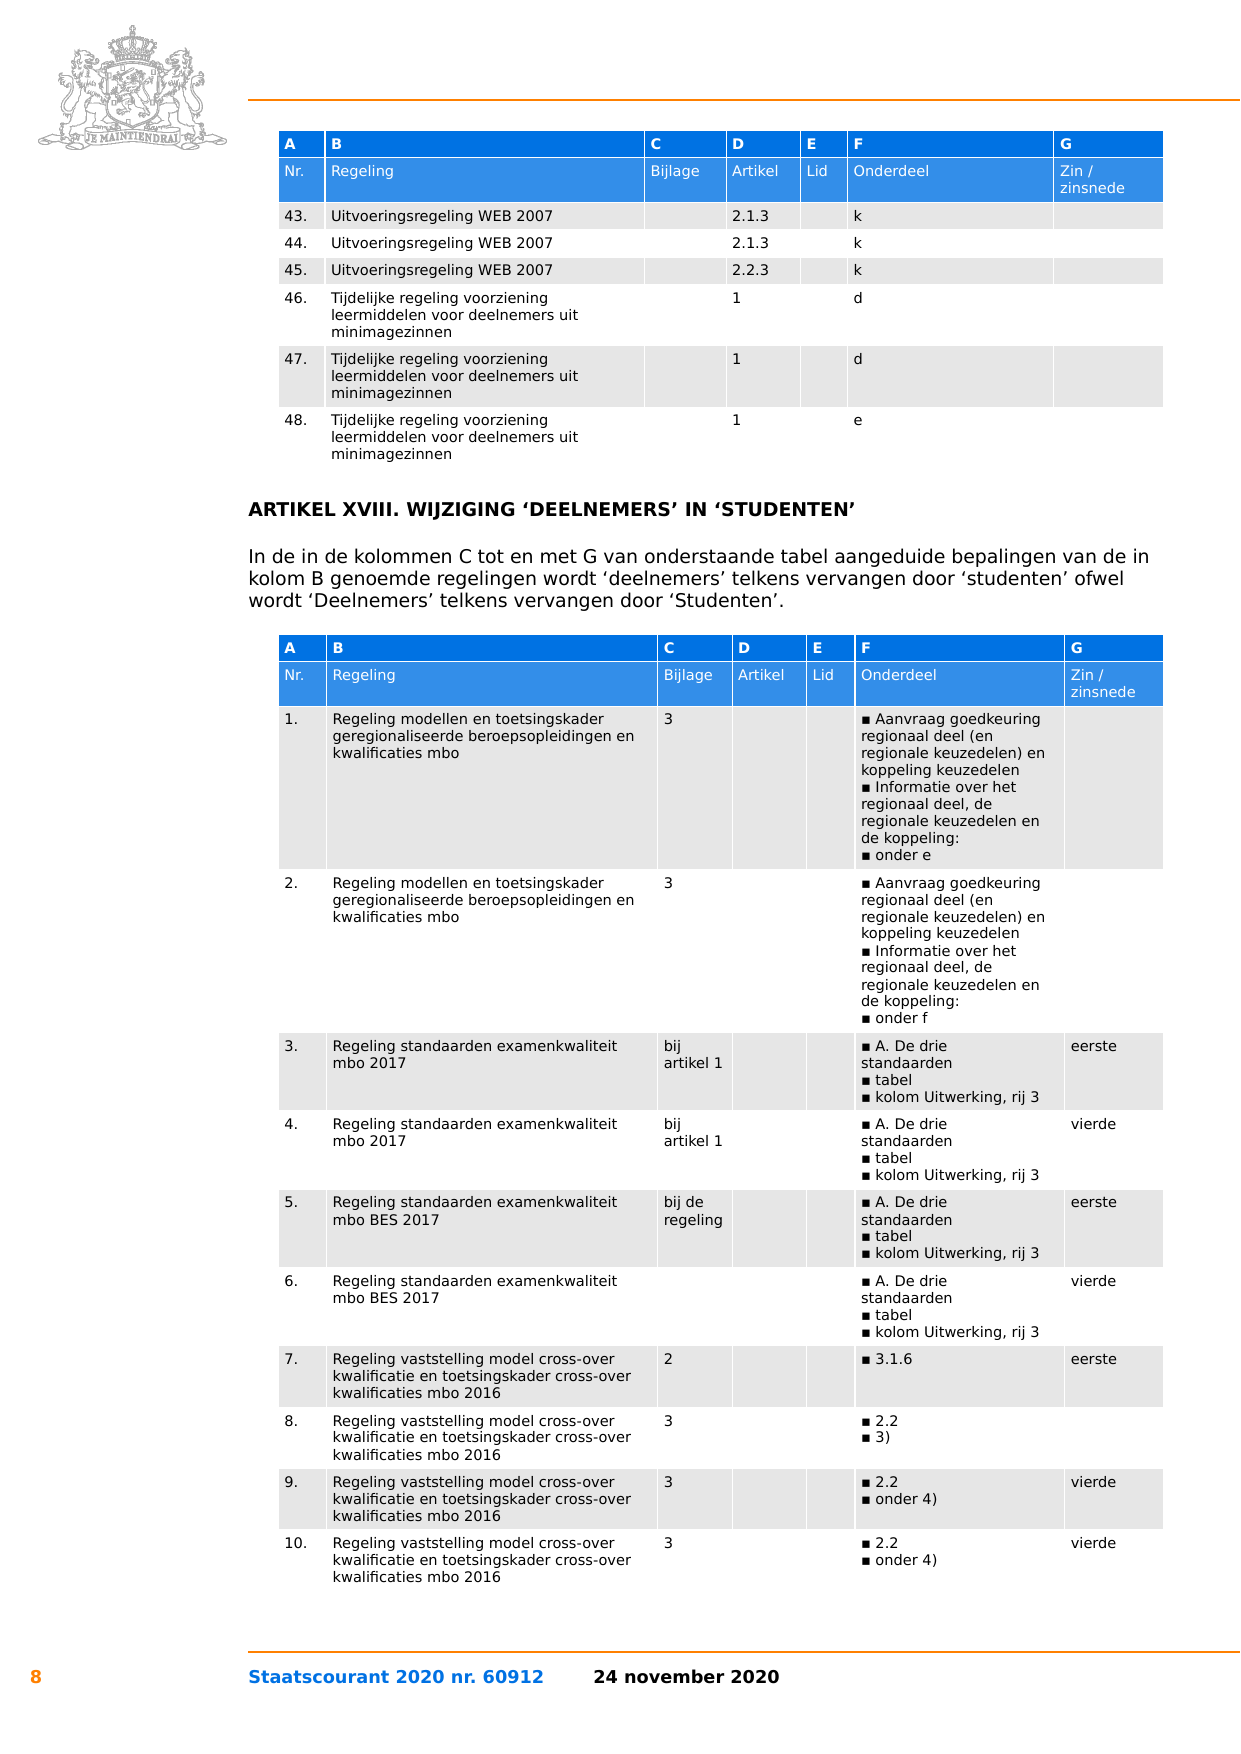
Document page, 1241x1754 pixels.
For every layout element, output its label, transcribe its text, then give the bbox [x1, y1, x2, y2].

table_cell ▪ A. De drie standaarden ▪ tabel ▪ kolom Uitwerking, rij 3 [856, 1190, 1064, 1267]
table_cell ▪ A. De drie standaarden ▪ tabel ▪ kolom Uitwerking, rij 3 [856, 1111, 1064, 1189]
table_cell d [848, 346, 1053, 407]
table_cell eerste [1065, 1346, 1163, 1407]
table_header F [848, 131, 1053, 157]
table_cell [807, 1190, 854, 1267]
table_cell ▪ A. De drie standaarden ▪ tabel ▪ kolom Uitwerking, rij 3 [856, 1033, 1064, 1110]
table_cell vierde [1065, 1469, 1163, 1529]
table_cell 48. [279, 408, 324, 468]
table_cell [807, 1408, 854, 1468]
table_cell ▪ 2.2 ▪ 3) [856, 1408, 1064, 1468]
table_cell [807, 1346, 854, 1407]
table_cell [645, 346, 726, 407]
table_cell 2.1.3 [727, 203, 800, 229]
table_cell Regeling vaststelling model cross-over kwalificatie en toetsingskader cross-over kwalificaties mbo 2016 [327, 1346, 657, 1407]
table_cell Zin / zinsnede [1065, 662, 1163, 706]
table_header A [279, 635, 326, 661]
table_cell 4. [279, 1111, 326, 1189]
table_cell d [848, 285, 1053, 345]
table_cell 3 [658, 1469, 732, 1529]
table_cell [1054, 408, 1163, 468]
table_cell Tijdelijke regeling voorziening leermiddelen voor deelnemers uit minimagezinnen [326, 408, 644, 468]
table_cell 3 [658, 707, 732, 869]
table_cell [1054, 285, 1163, 345]
table_cell 1 [727, 408, 800, 468]
table_cell vierde [1065, 1530, 1163, 1591]
table_cell Nr. [279, 158, 324, 202]
table_cell vierde [1065, 1268, 1163, 1345]
table_cell [801, 230, 847, 256]
table_cell 3 [658, 870, 732, 1032]
table_cell [801, 408, 847, 468]
table_cell [807, 1530, 854, 1591]
table_cell [733, 1033, 806, 1110]
table_cell [807, 870, 854, 1032]
table_cell Tijdelijke regeling voorziening leermiddelen voor deelnemers uit minimagezinnen [326, 346, 644, 407]
table_cell ▪ 3.1.6 [856, 1346, 1064, 1407]
table_cell [1054, 346, 1163, 407]
text In de in de kolommen C tot en met G van onderstaande tabel aangeduide bepalingen van de in kolom B genoemde regelingen wordt ‘deelnemers’ telkens vervangen door ‘studenten’ ofwel wordt ‘Deelnemers’ telkens vervangen door ‘Studenten’. [248, 546, 1163, 612]
table_cell [645, 285, 726, 345]
table_cell [1065, 707, 1163, 869]
table_cell Lid [801, 158, 847, 202]
table_cell Tijdelijke regeling voorziening leermiddelen voor deelnemers uit minimagezinnen [326, 285, 644, 345]
table_cell Regeling standaarden examenkwaliteit mbo 2017 [327, 1033, 657, 1110]
table_cell Bijlage [645, 158, 726, 202]
table_cell [733, 1469, 806, 1529]
table_cell k [848, 203, 1053, 229]
table_cell Regeling [327, 662, 657, 706]
table_cell [645, 408, 726, 468]
table_cell ▪ 2.2 ▪ onder 4) [856, 1530, 1064, 1591]
subtitle ARTIKEL XVIII. WIJZIGING ‘DEELNEMERS’ IN ‘STUDENTEN’ [248, 499, 1163, 521]
table_cell [733, 1111, 806, 1189]
table_cell 3 [658, 1530, 732, 1591]
table_cell Uitvoeringsregeling WEB 2007 [326, 258, 644, 284]
table_cell [1054, 230, 1163, 256]
table_cell [807, 1268, 854, 1345]
table_cell [1054, 258, 1163, 284]
table_cell [645, 203, 726, 229]
table_header D [727, 131, 800, 157]
table_header B [326, 131, 644, 157]
table_cell 2. [279, 870, 326, 1032]
table_cell Regeling vaststelling model cross-over kwalificatie en toetsingskader cross-over kwalificaties mbo 2016 [327, 1408, 657, 1468]
table_cell 8. [279, 1408, 326, 1468]
table_header G [1065, 635, 1163, 661]
table_cell k [848, 230, 1053, 256]
table_cell 45. [279, 258, 324, 284]
table_cell k [848, 258, 1053, 284]
table_cell Uitvoeringsregeling WEB 2007 [326, 230, 644, 256]
table_cell [801, 258, 847, 284]
table_cell vierde [1065, 1111, 1163, 1189]
table_cell 7. [279, 1346, 326, 1407]
table_cell eerste [1065, 1033, 1163, 1110]
table_cell [1065, 870, 1163, 1032]
table_cell Uitvoeringsregeling WEB 2007 [326, 203, 644, 229]
table_cell 1 [727, 285, 800, 345]
table_cell Regeling standaarden examenkwaliteit mbo BES 2017 [327, 1268, 657, 1345]
table_cell Regeling modellen en toetsingskader geregionaliseerde beroepsopleidingen en kwalificaties mbo [327, 870, 657, 1032]
table_cell 6. [279, 1268, 326, 1345]
table_header D [733, 635, 806, 661]
table_cell [1065, 1408, 1163, 1468]
table_cell Regeling standaarden examenkwaliteit mbo BES 2017 [327, 1190, 657, 1267]
table_cell 3 [658, 1408, 732, 1468]
picture [38, 25, 227, 150]
table_header E [801, 131, 847, 157]
table_cell Bijlage [658, 662, 732, 706]
table_cell Artikel [733, 662, 806, 706]
table_header C [645, 131, 726, 157]
table_cell Onderdeel [856, 662, 1064, 706]
table_cell e [848, 408, 1053, 468]
table_cell [807, 1033, 854, 1110]
table_header E [807, 635, 854, 661]
table_cell Regeling modellen en toetsingskader geregionaliseerde beroepsopleidingen en kwalificaties mbo [327, 707, 657, 869]
table_cell 47. [279, 346, 324, 407]
table_cell [801, 346, 847, 407]
table_cell [733, 1408, 806, 1468]
table_cell [1054, 203, 1163, 229]
table_cell [733, 1268, 806, 1345]
table_header G [1054, 131, 1163, 157]
table_cell [807, 1469, 854, 1529]
table_cell bij artikel 1 [658, 1033, 732, 1110]
table_cell [733, 870, 806, 1032]
table_cell 43. [279, 203, 324, 229]
table_cell [801, 285, 847, 345]
table_cell [645, 230, 726, 256]
table_cell 1. [279, 707, 326, 869]
table_cell [807, 1111, 854, 1189]
table_cell Zin / zinsnede [1054, 158, 1163, 202]
table_cell 2.1.3 [727, 230, 800, 256]
table_cell [733, 1190, 806, 1267]
table_header A [279, 131, 324, 157]
table_cell ▪ A. De drie standaarden ▪ tabel ▪ kolom Uitwerking, rij 3 [856, 1268, 1064, 1345]
table_cell 1 [727, 346, 800, 407]
table_cell [801, 203, 847, 229]
table_cell Nr. [279, 662, 326, 706]
table_cell Artikel [727, 158, 800, 202]
table_cell [807, 707, 854, 869]
table_cell [645, 258, 726, 284]
table_cell bij artikel 1 [658, 1111, 732, 1189]
table_cell 9. [279, 1469, 326, 1529]
table_cell [733, 1530, 806, 1591]
table_cell Regeling vaststelling model cross-over kwalificatie en toetsingskader cross-over kwalificaties mbo 2016 [327, 1530, 657, 1591]
table_header C [658, 635, 732, 661]
table_cell 5. [279, 1190, 326, 1267]
table_cell Regeling vaststelling model cross-over kwalificatie en toetsingskader cross-over kwalificaties mbo 2016 [327, 1469, 657, 1529]
table_cell 10. [279, 1530, 326, 1591]
table_cell 2.2.3 [727, 258, 800, 284]
table_cell Onderdeel [848, 158, 1053, 202]
table_header B [327, 635, 657, 661]
table_header F [856, 635, 1064, 661]
table_cell [658, 1268, 732, 1345]
table_cell eerste [1065, 1190, 1163, 1267]
table_cell 3. [279, 1033, 326, 1110]
table_cell bij de regeling [658, 1190, 732, 1267]
table_cell [733, 707, 806, 869]
table_cell 2 [658, 1346, 732, 1407]
table_cell ▪ 2.2 ▪ onder 4) [856, 1469, 1064, 1529]
table_cell ▪ Aanvraag goedkeuring regionaal deel (en regionale keuzedelen) en koppeling keuzedelen ▪ Informatie over het regionaal deel, de regionale keuzedelen en de koppeling: ▪ onder e [856, 707, 1064, 869]
table_cell [733, 1346, 806, 1407]
table_cell 46. [279, 285, 324, 345]
table_cell Regeling [326, 158, 644, 202]
table_cell 44. [279, 230, 324, 256]
table_cell Regeling standaarden examenkwaliteit mbo 2017 [327, 1111, 657, 1189]
table_cell ▪ Aanvraag goedkeuring regionaal deel (en regionale keuzedelen) en koppeling keuzedelen ▪ Informatie over het regionaal deel, de regionale keuzedelen en de koppeling: ▪ onder f [856, 870, 1064, 1032]
table_cell Lid [807, 662, 854, 706]
